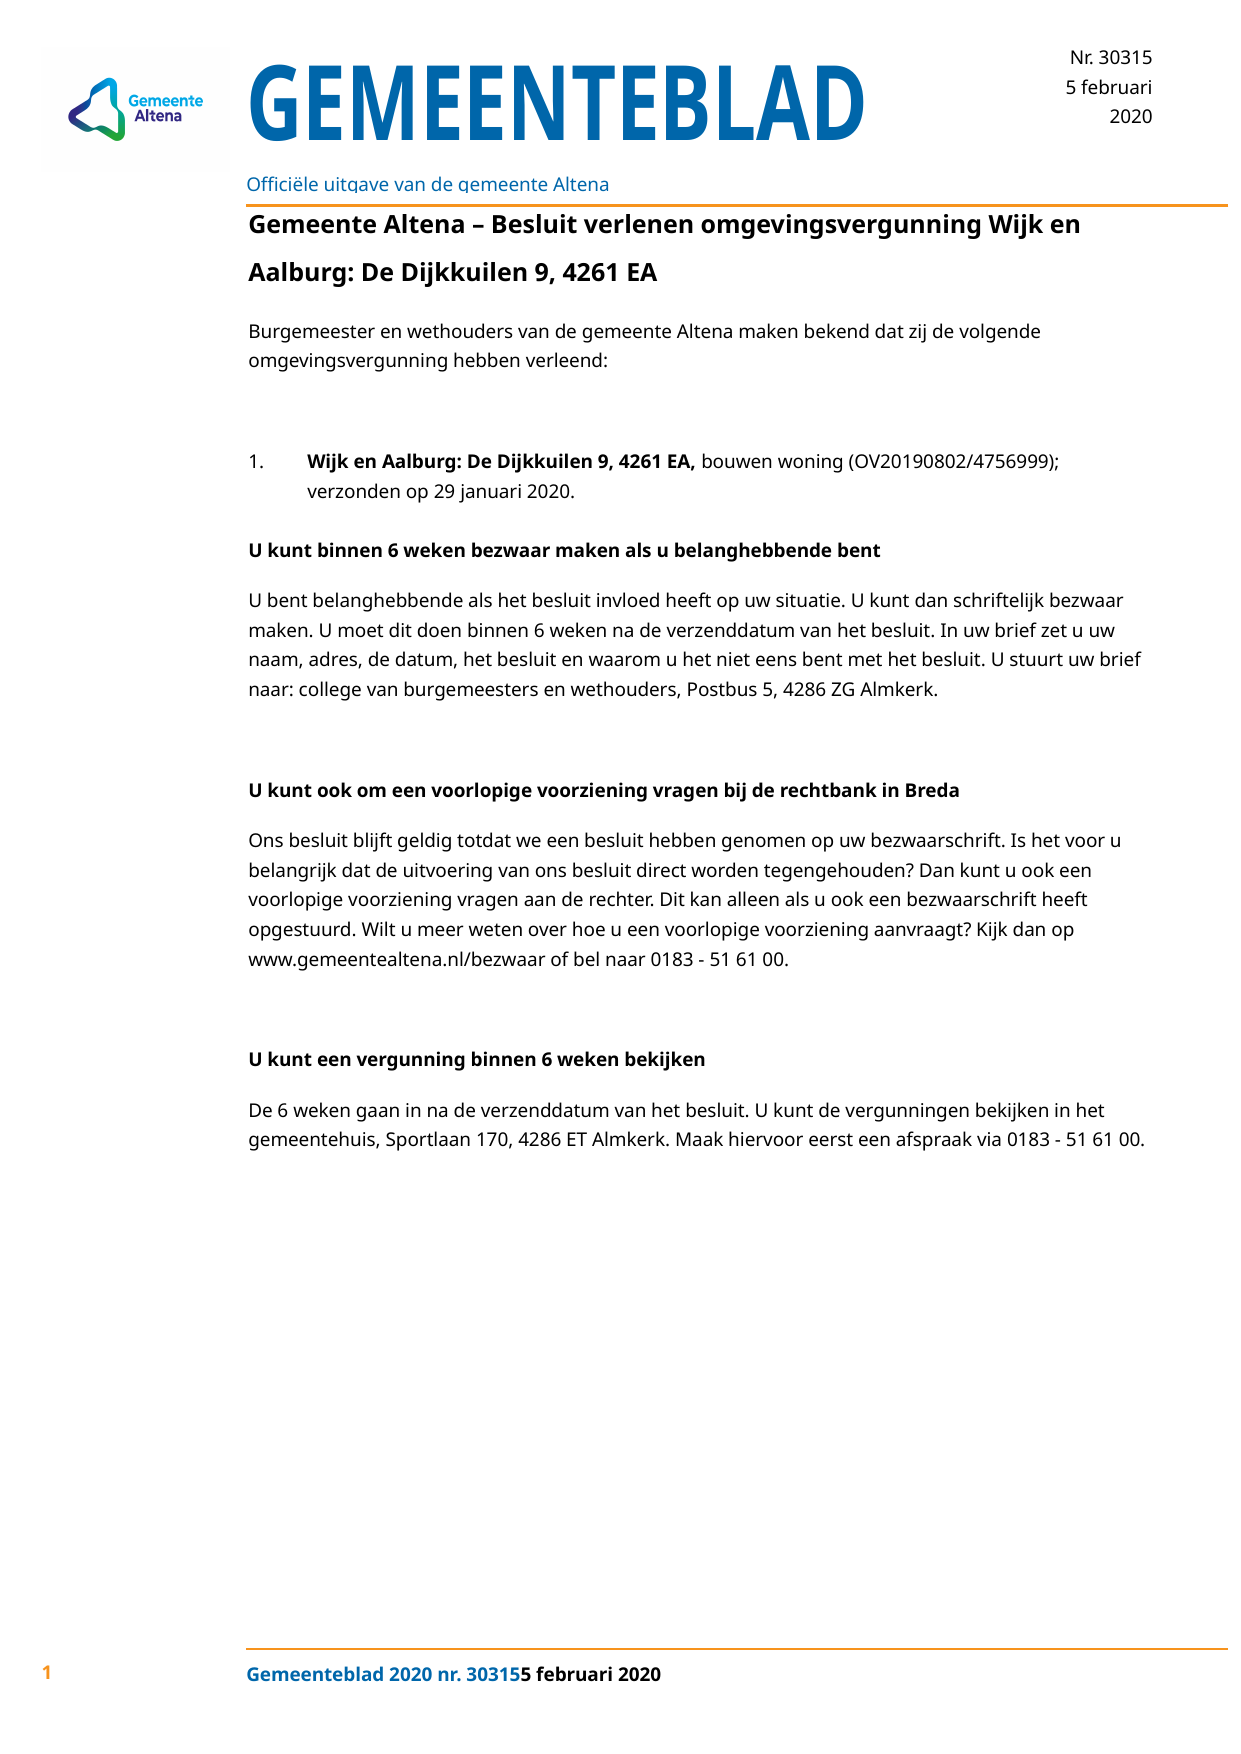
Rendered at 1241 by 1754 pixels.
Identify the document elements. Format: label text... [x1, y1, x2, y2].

text U bent belanghebbende als het besluit invloed heeft op uw situatie. U kunt dan schriftelijk bezwaar maken. U moet dit doen binnen 6 weken na de verzenddatum van het besluit. In uw brief zet u uw naam, adres, de datum, het besluit en waarom u het niet eens bent met het besluit. U stuurt uw brief naar: college van burgemeesters en wethouders, Postbus 5, 4286 ZG Almkerk. [248, 587, 1152, 702]
text Gemeente Altena – Besluit verlenen omgevingsvergunning Wijk en Aalburg: De Dijkkuilen 9, 4261 EA [248, 207, 1152, 288]
text U kunt ook om een voorlopige voorziening vragen bij de rechtbank in Breda [248, 777, 1152, 803]
text Ons besluit blijft geldig totdat we een besluit hebben genomen op uw bezwaarschrift. Is het voor u belangrijk dat de uitvoering van ons besluit direct worden tegengehouden? Dan kunt u ook een voorlopige voorziening vragen aan de rechter. Dit kan alleen als u ook een bezwaarschrift heeft opgestuurd. Wilt u meer weten over hoe u een voorlopige voorziening aanvraagt? Kijk dan op www.gemeentealtena.nl/bezwaar of bel naar 0183 - 51 61 00. [248, 827, 1152, 972]
text De 6 weken gaan in na de verzenddatum van het besluit. U kunt de vergunningen bekijken in het gemeentehuis, Sportlaan 170, 4286 ET Almkerk. Maak hiervoor eerst een afspraak via 0183 - 51 61 00. [248, 1097, 1152, 1152]
picture [41, 47, 231, 172]
text Burgemeester en wethouders van de gemeente Altena maken bekend dat zij de volgende omgevingsvergunning hebben verleend: [248, 318, 1152, 373]
text U kunt een vergunning binnen 6 weken bekijken [248, 1047, 1152, 1072]
text U kunt binnen 6 weken bezwaar maken als u belanghebbende bent [248, 537, 1152, 563]
list Wijk en Aalburg: De Dijkkuilen 9, 4261 EA, bouwen woning (OV20190802/4756999); verzonden op 29 januari 2020. [248, 448, 1152, 504]
